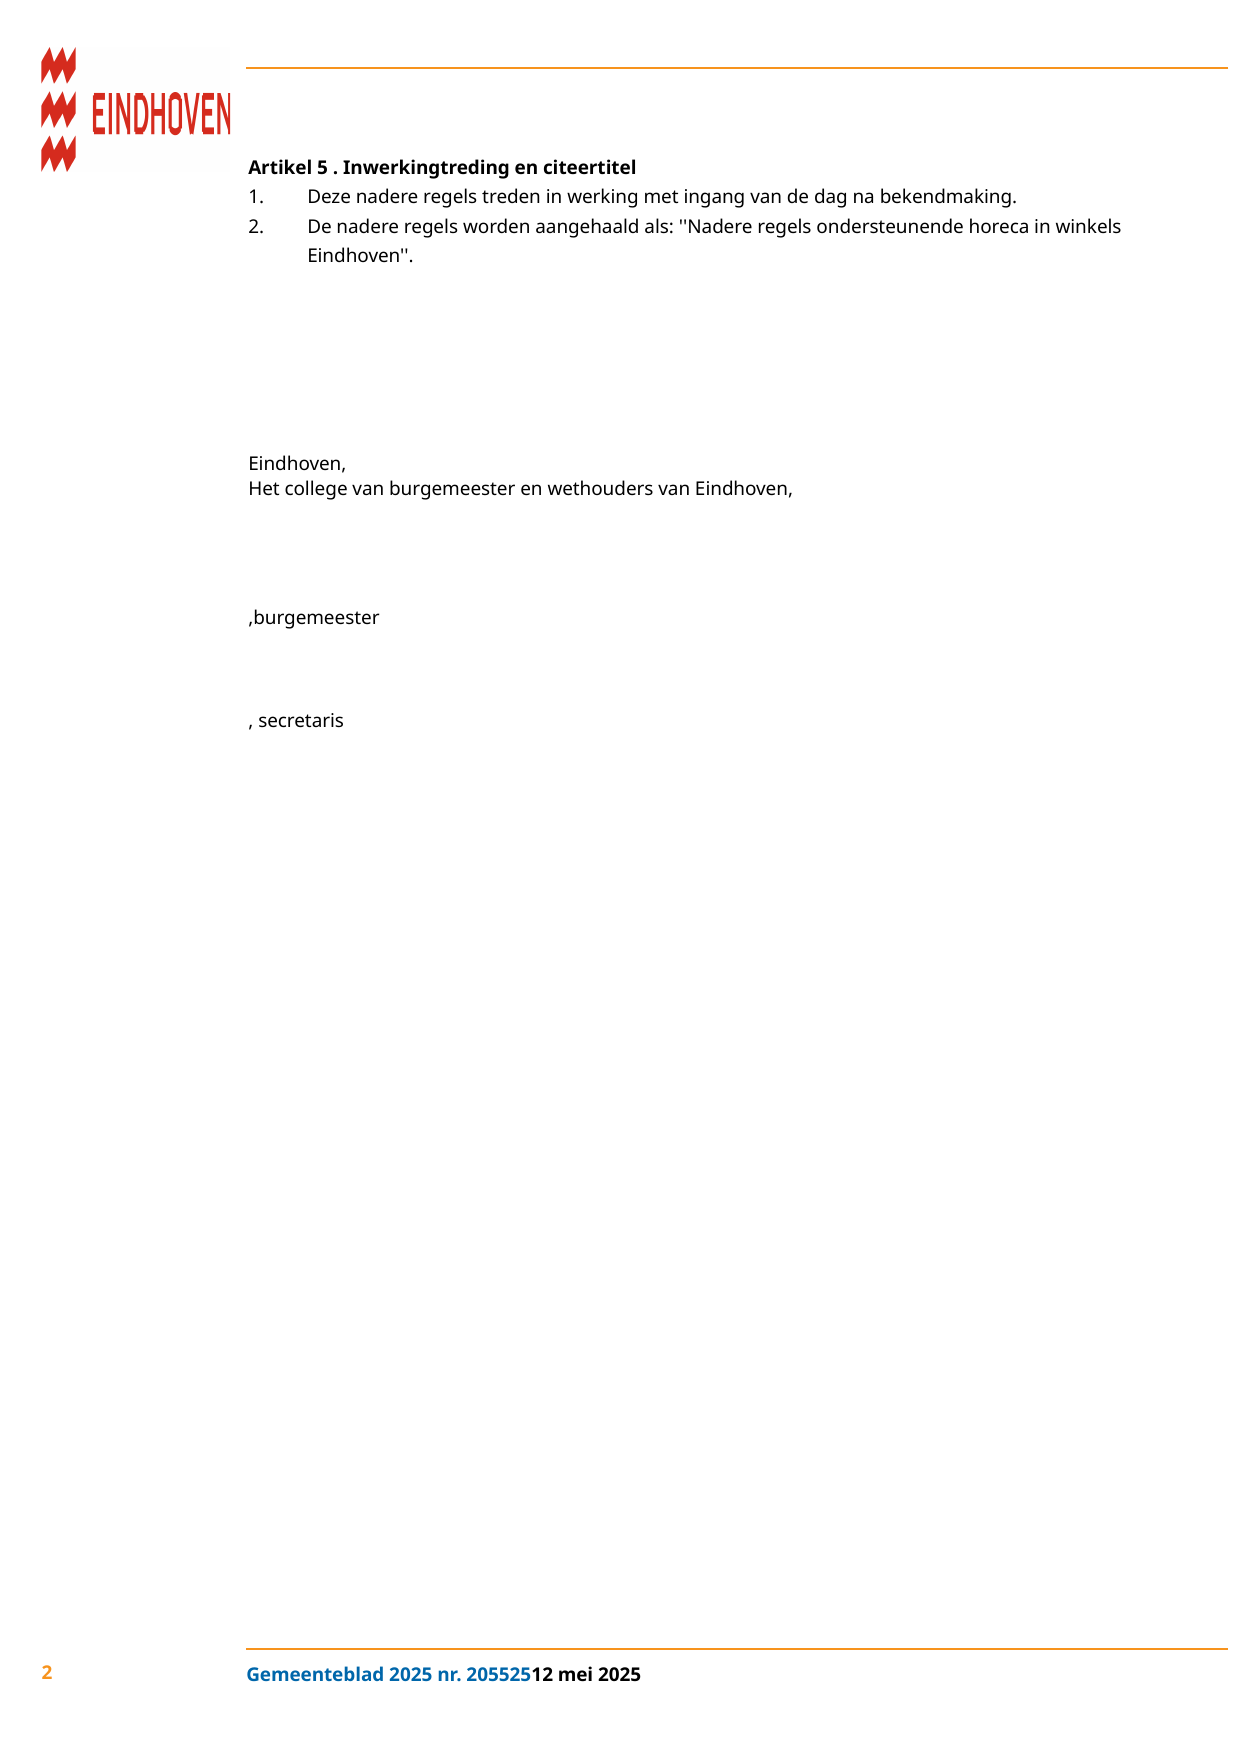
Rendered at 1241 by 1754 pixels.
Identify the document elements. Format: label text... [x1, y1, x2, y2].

text Artikel 5 . Inwerkingtreding en citeertitel [248, 154, 1152, 180]
text , secretaris [248, 707, 1152, 733]
list De nadere regels worden aangehaald als: ''Nadere regels ondersteunende horeca in winkels Eindhoven''. [248, 213, 1152, 268]
text ,burgemeester [248, 604, 1152, 630]
list Deze nadere regels treden in werking met ingang van de dag na bekendmaking. [248, 183, 1152, 209]
text Het college van burgemeester en wethouders van Eindhoven, [248, 476, 1152, 501]
text Eindhoven, [248, 450, 1152, 476]
picture [41, 47, 231, 172]
